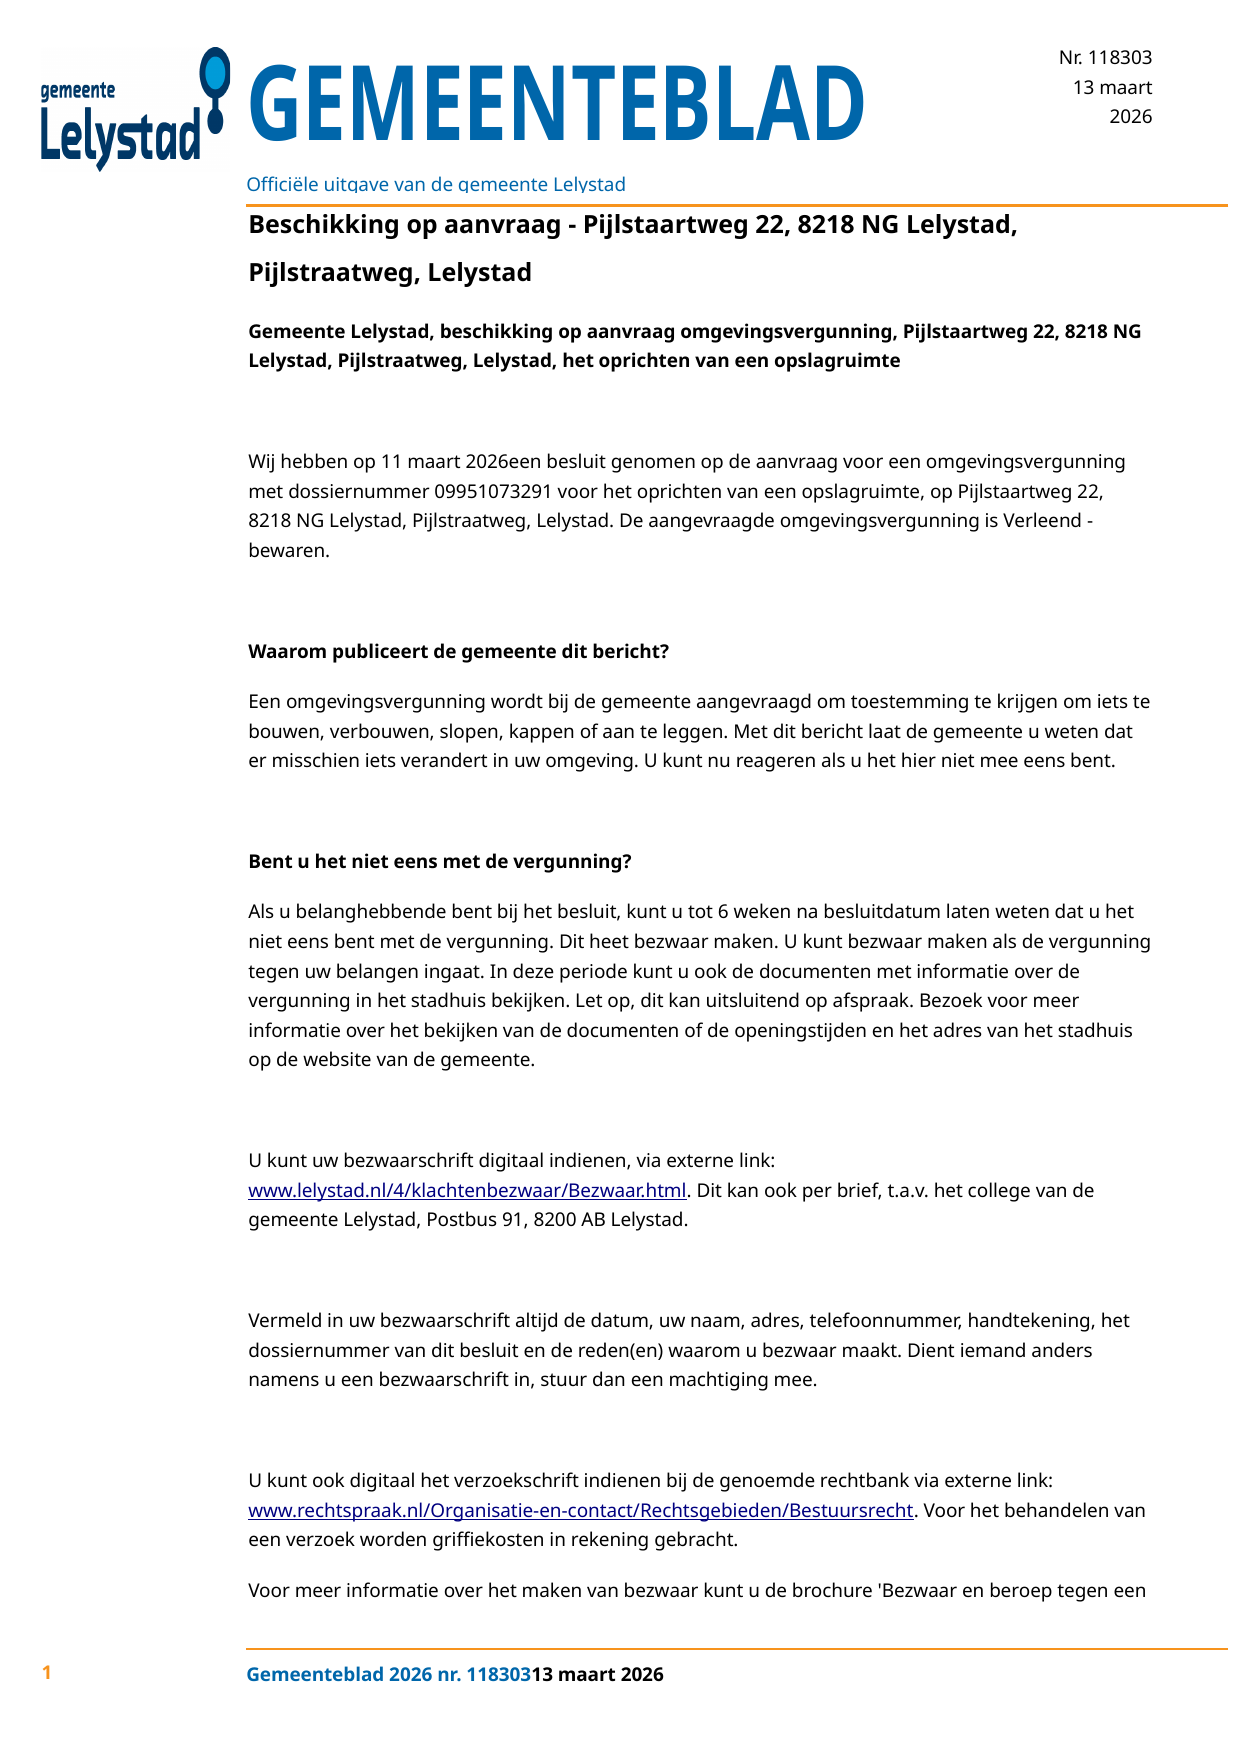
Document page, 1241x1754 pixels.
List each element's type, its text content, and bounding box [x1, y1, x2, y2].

text Vermeld in uw bezwaarschrift altijd de datum, uw naam, adres, telefoonnummer, handtekening, het dossiernummer van dit besluit en de reden(en) waarom u bezwaar maakt. Dient iemand anders namens u een bezwaarschrift in, stuur dan een machtiging mee. [248, 1307, 1152, 1392]
text Waarom publiceert de gemeente dit bericht? [248, 638, 1152, 664]
text U kunt ook digitaal het verzoekschrift indienen bij de genoemde rechtbank via externe link: www.rechtspraak.nl/Organisatie-en-contact/Rechtsgebieden/Bestuursrecht. Voor het behandelen van een verzoek worden griffiekosten in rekening gebracht. [248, 1467, 1152, 1552]
text Als u belanghebbende bent bij het besluit, kunt u tot 6 weken na besluitdatum laten weten dat u het niet eens bent met de vergunning. Dit heet bezwaar maken. U kunt bezwaar maken als de vergunning tegen uw belangen ingaat. In deze periode kunt u ook de documenten met informatie over de vergunning in het stadhuis bekijken. Let op, dit kan uitsluitend op afspraak. Bezoek voor meer informatie over het bekijken van de documenten of de openingstijden en het adres van het stadhuis op de website van de gemeente. [248, 899, 1152, 1072]
text Voor meer informatie over het maken van bezwaar kunt u de brochure 'Bezwaar en beroep tegen een [248, 1577, 1152, 1603]
picture [41, 47, 231, 172]
text U kunt uw bezwaarschrift digitaal indienen, via externe link: www.lelystad.nl/4/klachtenbezwaar/Bezwaar.html. Dit kan ook per brief, t.a.v. het college van de gemeente Lelystad, Postbus 91, 8200 AB Lelystad. [248, 1147, 1152, 1232]
text Beschikking op aanvraag - Pijlstaartweg 22, 8218 NG Lelystad, Pijlstraatweg, Lelystad [248, 207, 1152, 288]
text Wij hebben op 11 maart 2026een besluit genomen op de aanvraag voor een omgevingsvergunning met dossiernummer 09951073291 voor het oprichten van een opslagruimte, op Pijlstaartweg 22, 8218 NG Lelystad, Pijlstraatweg, Lelystad. De aangevraagde omgevingsvergunning is Verleend - bewaren. [248, 448, 1152, 563]
text Een omgevingsvergunning wordt bij de gemeente aangevraagd om toestemming te krijgen om iets te bouwen, verbouwen, slopen, kappen of aan te leggen. Met dit bericht laat de gemeente u weten dat er misschien iets verandert in uw omgeving. U kunt nu reageren als u het hier niet mee eens bent. [248, 688, 1152, 773]
text Gemeente Lelystad, beschikking op aanvraag omgevingsvergunning, Pijlstaartweg 22, 8218 NG Lelystad, Pijlstraatweg, Lelystad, het oprichten van een opslagruimte [248, 318, 1152, 373]
text Bent u het niet eens met de vergunning? [248, 848, 1152, 874]
